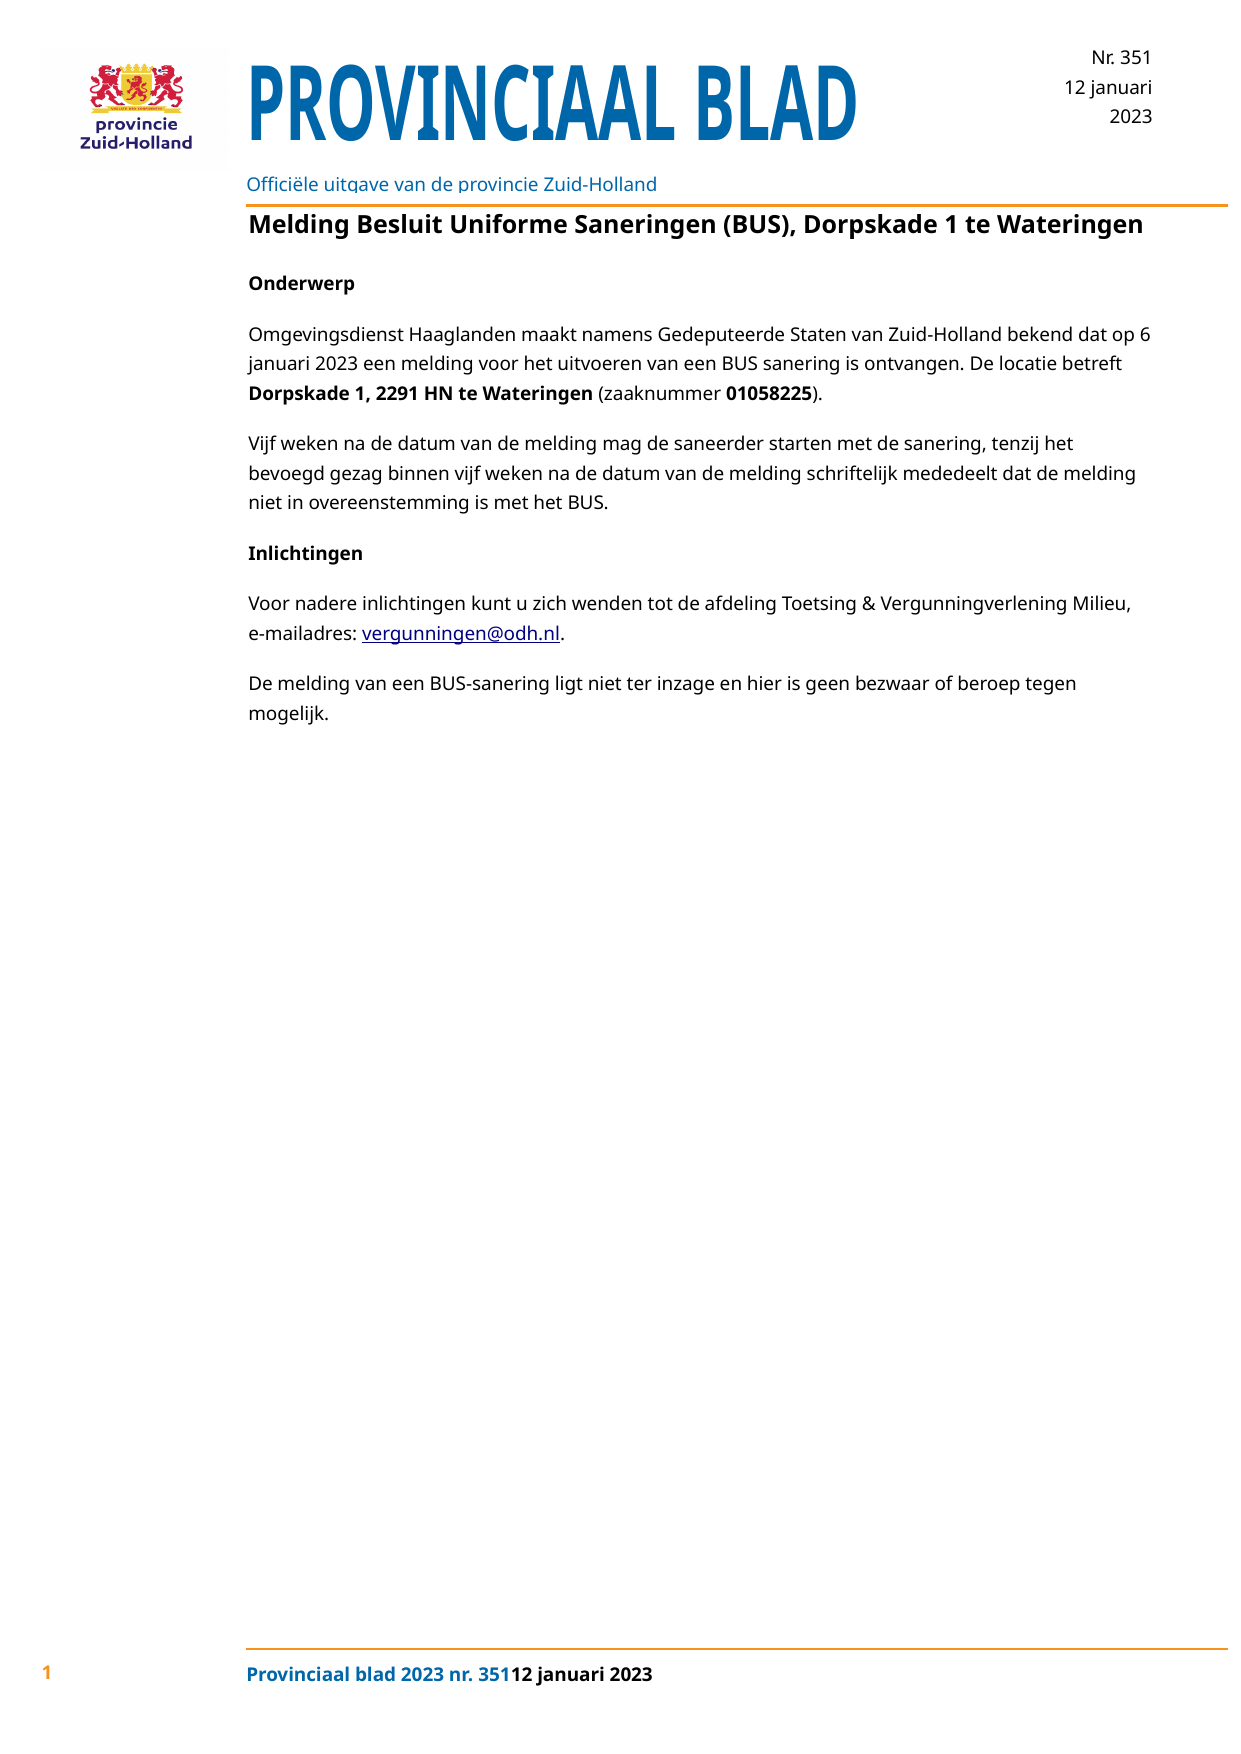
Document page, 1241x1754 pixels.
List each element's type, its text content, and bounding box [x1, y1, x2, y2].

text Vijf weken na de datum van de melding mag de saneerder starten met de sanering, tenzij het bevoegd gezag binnen vijf weken na de datum van de melding schriftelijk mededeelt dat de melding niet in overeenstemming is met het BUS. [248, 430, 1152, 515]
text Inlichtingen [248, 540, 1152, 566]
text Omgevingsdienst Haaglanden maakt namens Gedeputeerde Staten van Zuid-Holland bekend dat op 6 januari 2023 een melding voor het uitvoeren van een BUS sanering is ontvangen. De locatie betreft Dorpskade 1, 2291 HN te Wateringen (zaaknummer 01058225). [248, 321, 1152, 406]
text Melding Besluit Uniforme Saneringen (BUS), Dorpskade 1 te Wateringen [248, 207, 1152, 241]
text De melding van een BUS-sanering ligt niet ter inzage en hier is geen bezwaar of beroep tegen mogelijk. [248, 670, 1152, 726]
picture [41, 47, 231, 172]
text Voor nadere inlichtingen kunt u zich wenden tot de afdeling Toetsing & Vergunningverlening Milieu, e-mailadres: vergunningen@odh.nl. [248, 590, 1152, 646]
text Onderwerp [248, 270, 1152, 296]
